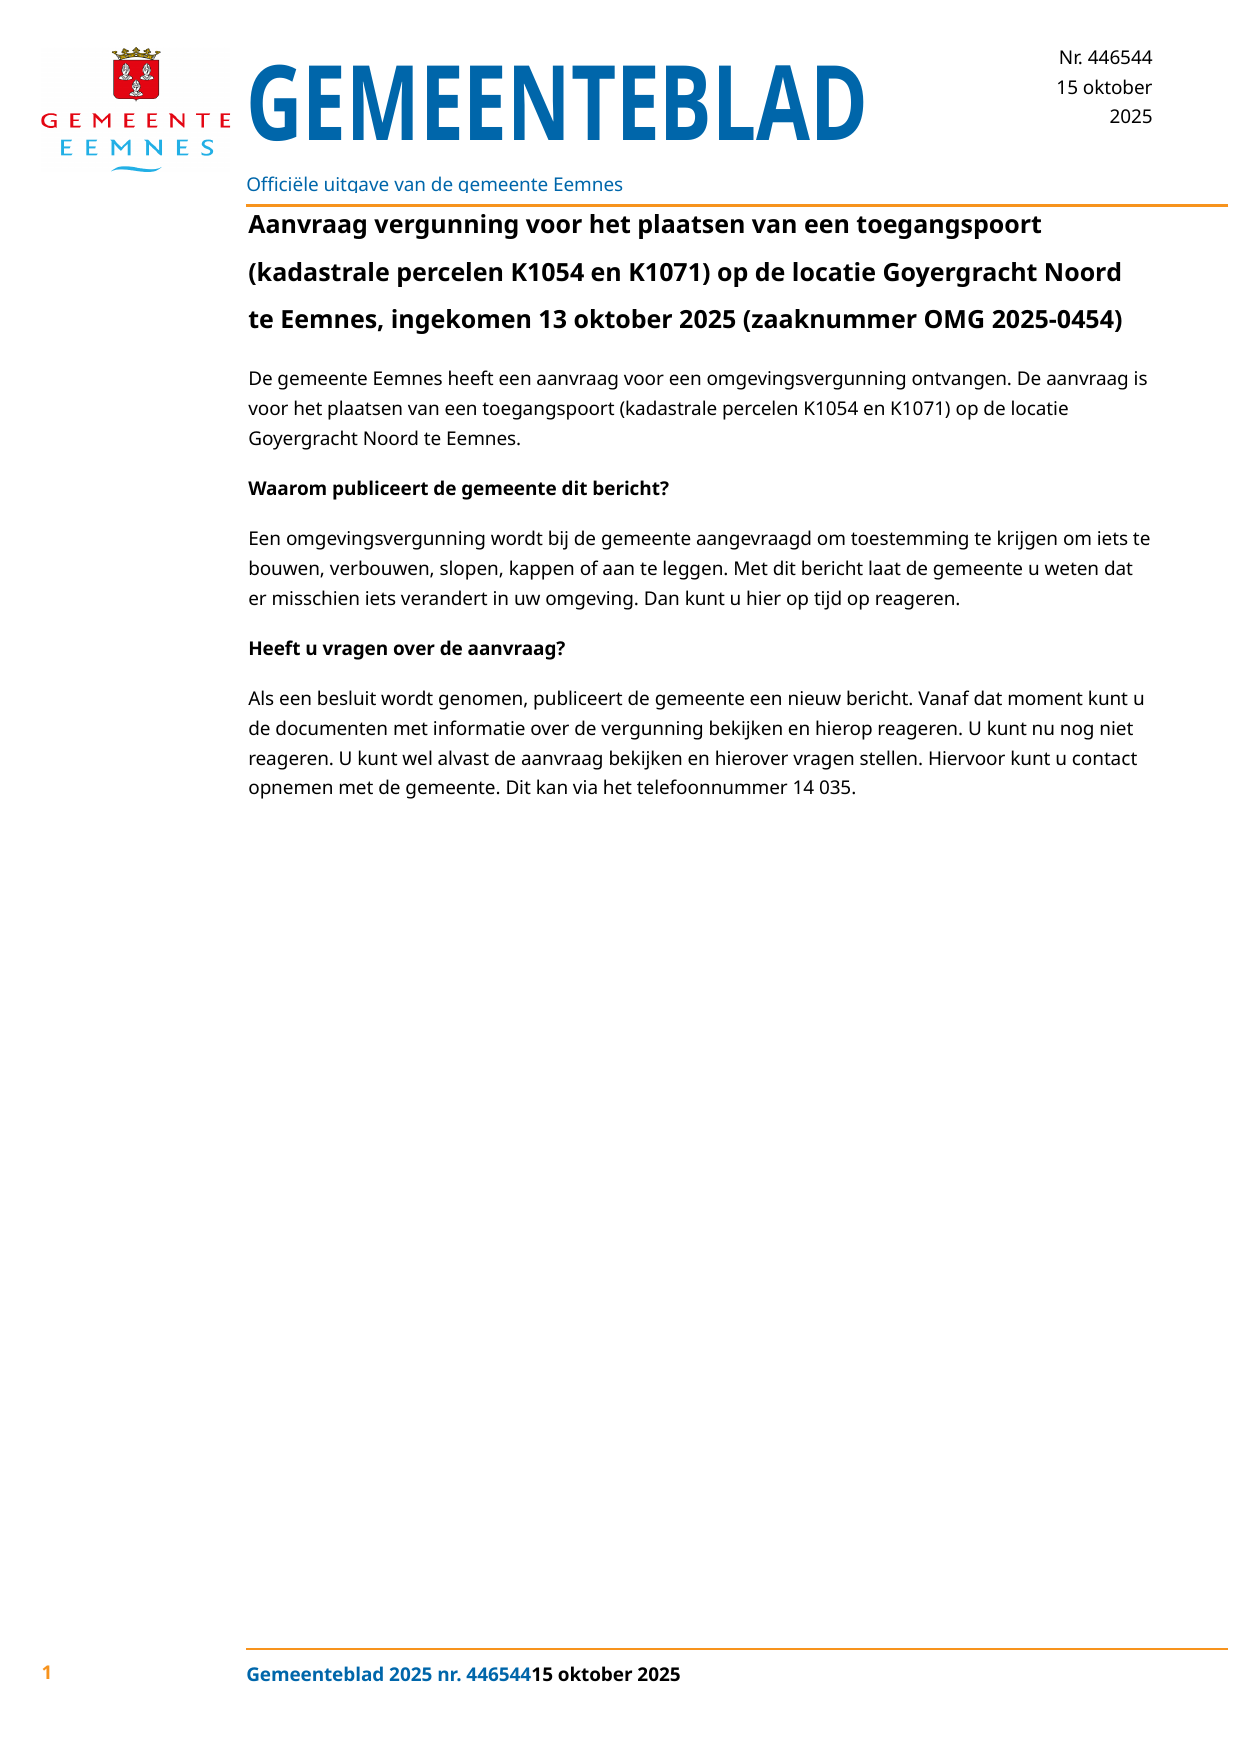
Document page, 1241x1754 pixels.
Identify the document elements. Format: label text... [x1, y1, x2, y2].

text De gemeente Eemnes heeft een aanvraag voor een omgevingsvergunning ontvangen. De aanvraag is voor het plaatsen van een toegangspoort (kadastrale percelen K1054 en K1071) op de locatie Goyergracht Noord te Eemnes. [248, 366, 1152, 450]
text Heeft u vragen over de aanvraag? [248, 635, 1152, 661]
text Een omgevingsvergunning wordt bij de gemeente aangevraagd om toestemming te krijgen om iets te bouwen, verbouwen, slopen, kappen of aan te leggen. Met dit bericht laat de gemeente u weten dat er misschien iets verandert in uw omgeving. Dan kunt u hier op tijd op reageren. [248, 526, 1152, 610]
picture [41, 47, 231, 172]
text Waarom publiceert de gemeente dit bericht? [248, 475, 1152, 501]
text Aanvraag vergunning voor het plaatsen van een toegangspoort (kadastrale percelen K1054 en K1071) op de locatie Goyergracht Noord te Eemnes, ingekomen 13 oktober 2025 (zaaknummer OMG 2025-0454) [248, 207, 1152, 336]
text Als een besluit wordt genomen, publiceert de gemeente een nieuw bericht. Vanaf dat moment kunt u de documenten met informatie over de vergunning bekijken en hierop reageren. U kunt nu nog niet reageren. U kunt wel alvast de aanvraag bekijken en hierover vragen stellen. Hiervoor kunt u contact opnemen met de gemeente. Dit kan via het telefoonnummer 14 035. [248, 686, 1152, 800]
